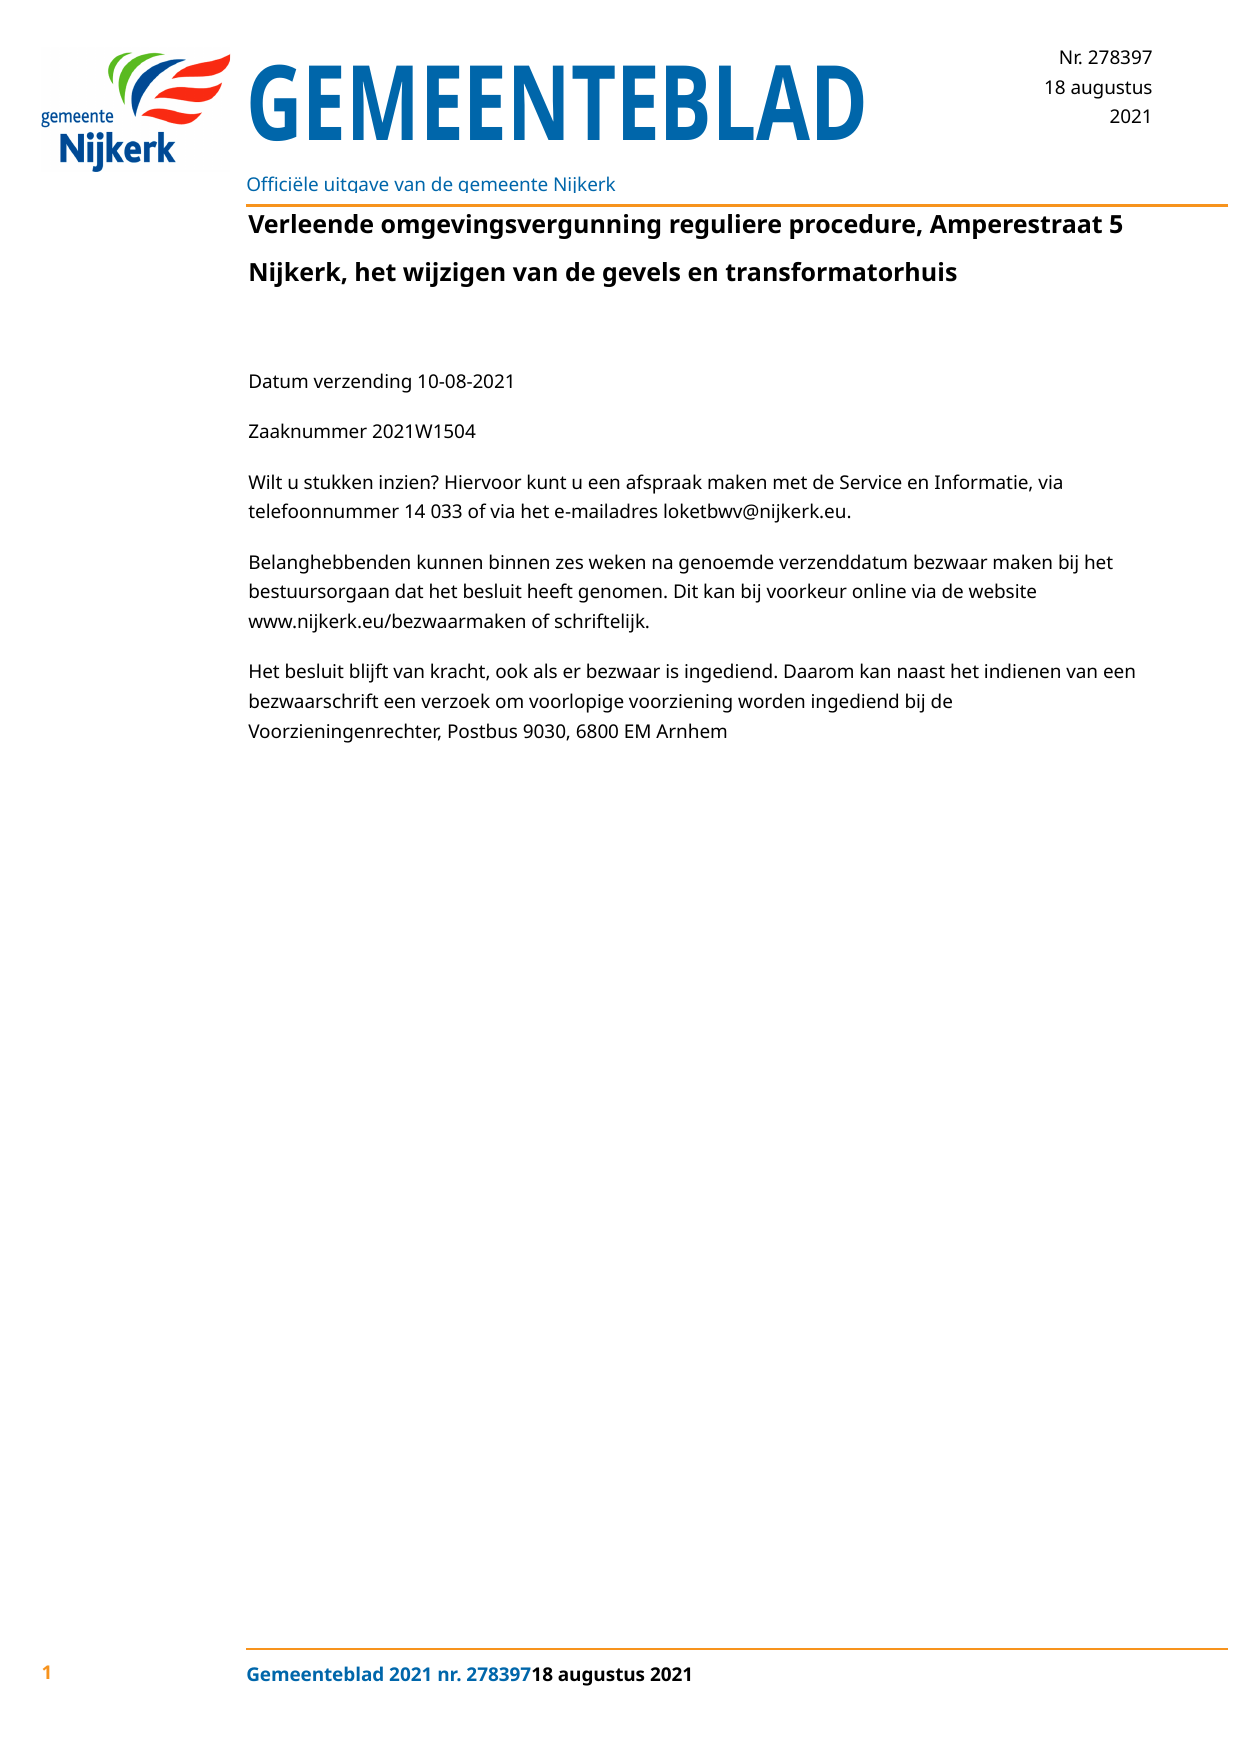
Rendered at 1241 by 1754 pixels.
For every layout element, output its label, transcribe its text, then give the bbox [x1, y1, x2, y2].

text Datum verzending 10-08-2021 [248, 368, 1152, 394]
text Zaaknummer 2021W1504 [248, 419, 1152, 444]
text Het besluit blijft van kracht, ook als er bezwaar is ingediend. Daarom kan naast het indienen van een bezwaarschrift een verzoek om voorlopige voorziening worden ingediend bij de Voorzieningenrechter, Postbus 9030, 6800 EM Arnhem [248, 659, 1152, 744]
text Belanghebbenden kunnen binnen zes weken na genoemde verzenddatum bezwaar maken bij het bestuursorgaan dat het besluit heeft genomen. Dit kan bij voorkeur online via de website www.nijkerk.eu/bezwaarmaken of schriftelijk. [248, 549, 1152, 634]
picture [41, 47, 231, 172]
text Verleende omgevingsvergunning reguliere procedure, Amperestraat 5 Nijkerk, het wijzigen van de gevels en transformatorhuis [248, 207, 1152, 288]
text Wilt u stukken inzien? Hiervoor kunt u een afspraak maken met de Service en Informatie, via telefoonnummer 14 033 of via het e-mailadres loketbwv@nijkerk.eu. [248, 469, 1152, 524]
